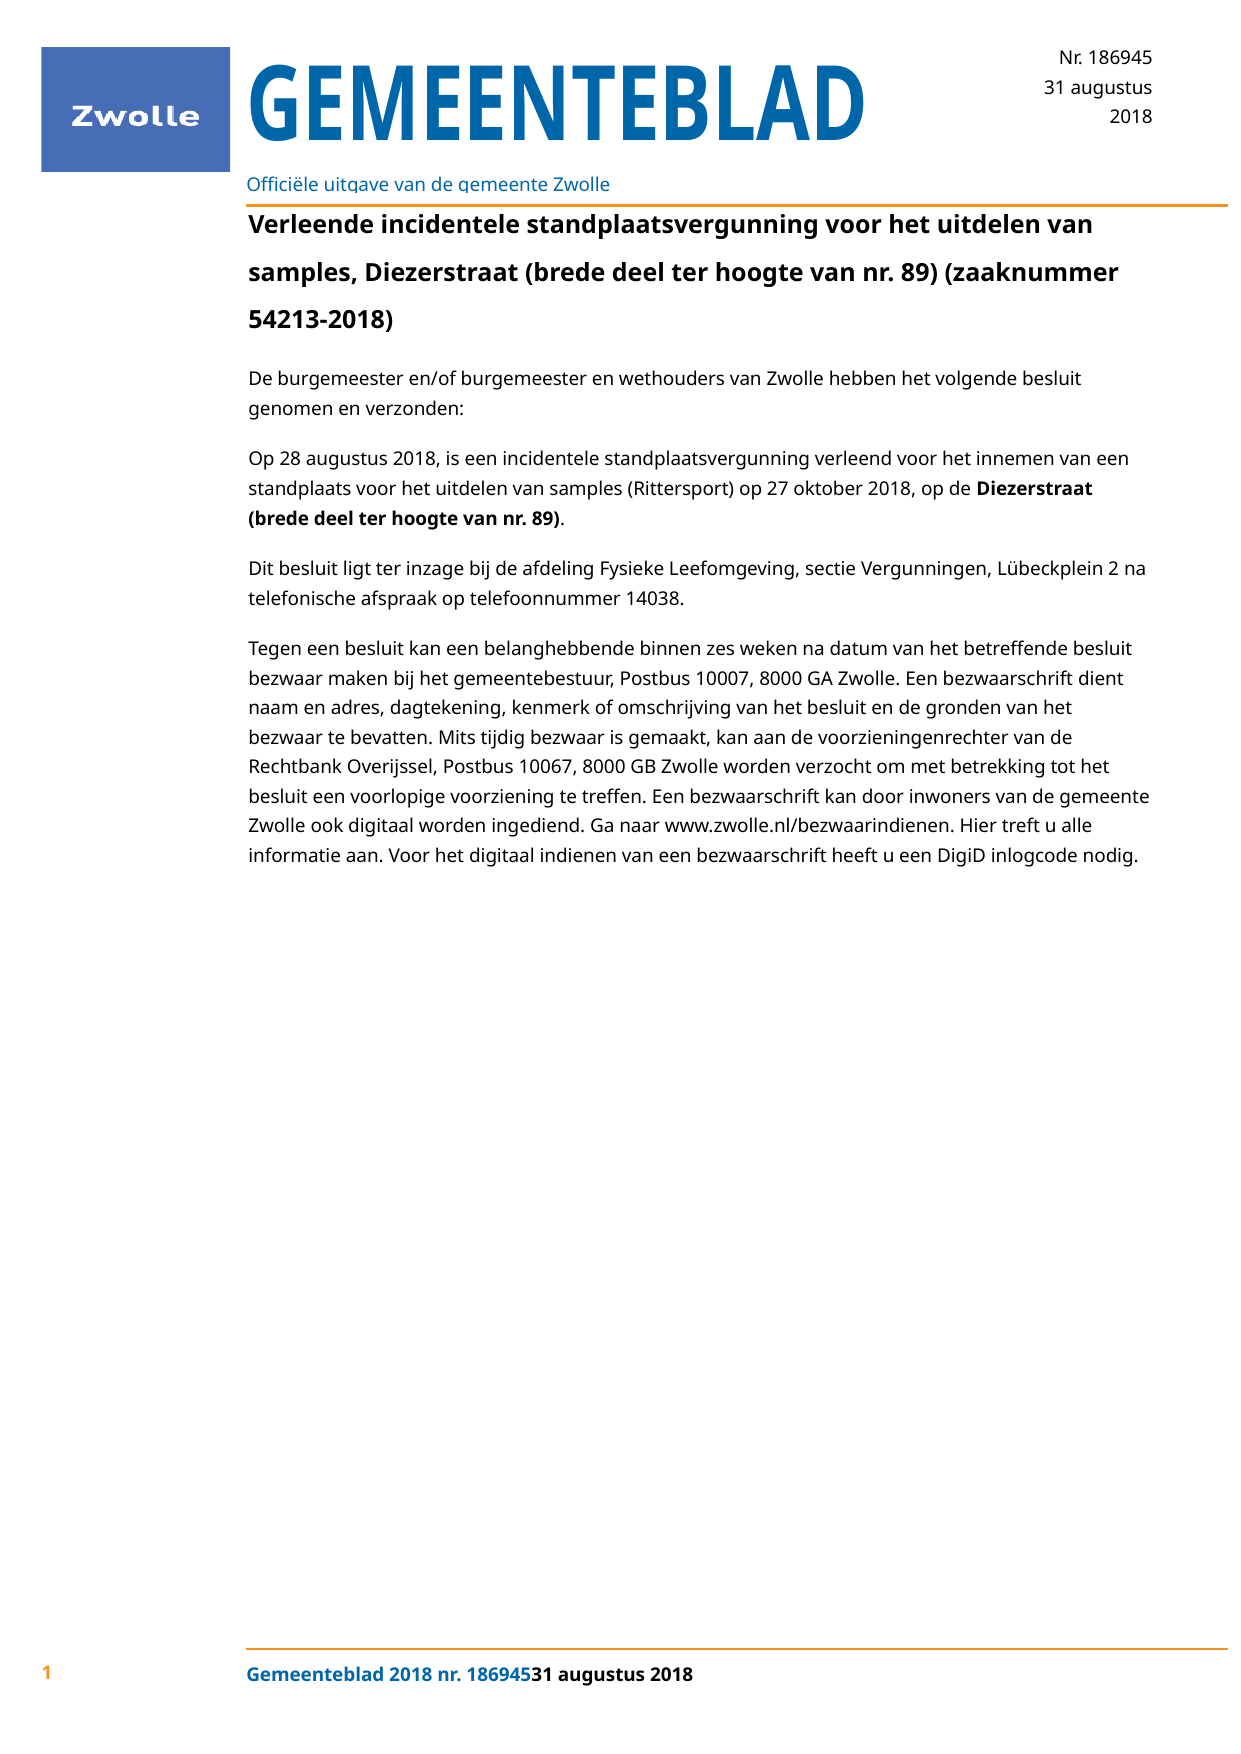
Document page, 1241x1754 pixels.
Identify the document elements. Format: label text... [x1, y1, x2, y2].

text Tegen een besluit kan een belanghebbende binnen zes weken na datum van het betreffende besluit bezwaar maken bij het gemeentebestuur, Postbus 10007, 8000 GA Zwolle. Een bezwaarschrift dient naam en adres, dagtekening, kenmerk of omschrijving van het besluit en de gronden van het bezwaar te bevatten. Mits tijdig bezwaar is gemaakt, kan aan de voorzieningenrechter van de Rechtbank Overijssel, Postbus 10067, 8000 GB Zwolle worden verzocht om met betrekking tot het besluit een voorlopige voorziening te treffen. Een bezwaarschrift kan door inwoners van de gemeente Zwolle ook digitaal worden ingediend. Ga naar www.zwolle.nl/bezwaarindienen. Hier treft u alle informatie aan. Voor het digitaal indienen van een bezwaarschrift heeft u een DigiD inlogcode nodig. [248, 635, 1152, 868]
text Dit besluit ligt ter inzage bij de afdeling Fysieke Leefomgeving, sectie Vergunningen, Lübeckplein 2 na telefonische afspraak op telefoonnummer 14038. [248, 555, 1152, 610]
text De burgemeester en/of burgemeester en wethouders van Zwolle hebben het volgende besluit genomen en verzonden: [248, 366, 1152, 421]
picture [41, 47, 231, 172]
text Op 28 augustus 2018, is een incidentele standplaatsvergunning verleend voor het innemen van een standplaats voor het uitdelen van samples (Rittersport) op 27 oktober 2018, op de Diezerstraat (brede deel ter hoogte van nr. 89). [248, 446, 1152, 530]
text Verleende incidentele standplaatsvergunning voor het uitdelen van samples, Diezerstraat (brede deel ter hoogte van nr. 89) (zaaknummer 54213-2018) [248, 207, 1152, 336]
